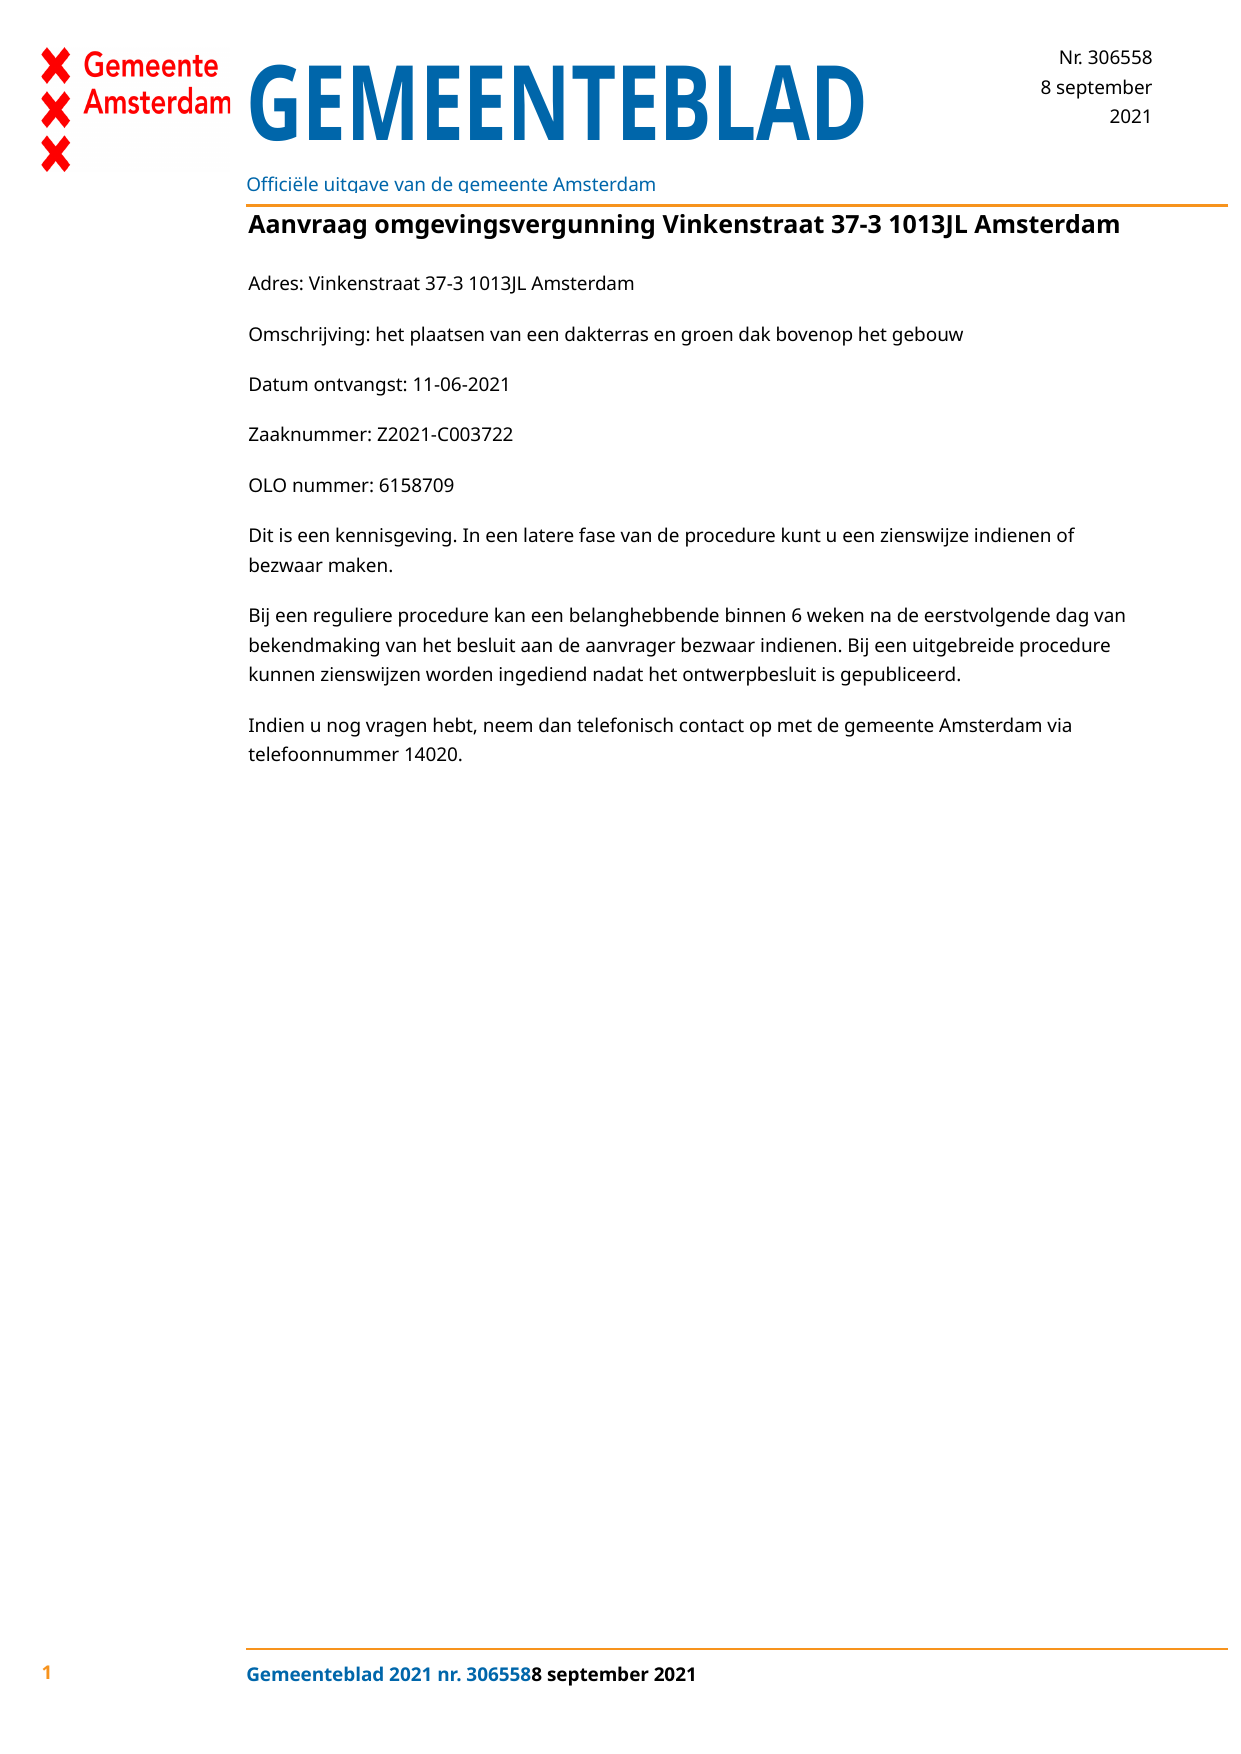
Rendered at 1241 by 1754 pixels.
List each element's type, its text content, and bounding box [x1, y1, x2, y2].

picture [41, 47, 231, 172]
text Omschrijving: het plaatsen van een dakterras en groen dak bovenop het gebouw [248, 321, 1152, 346]
text Zaaknummer: Z2021-C003722 [248, 422, 1152, 447]
text Adres: Vinkenstraat 37-3 1013JL Amsterdam [248, 270, 1152, 296]
text Indien u nog vragen hebt, neem dan telefonisch contact op met de gemeente Amsterdam via telefoonnummer 14020. [248, 712, 1152, 767]
text Datum ontvangst: 11-06-2021 [248, 371, 1152, 397]
text Dit is een kennisgeving. In een latere fase van de procedure kunt u een zienswijze indienen of bezwaar maken. [248, 522, 1152, 578]
text Bij een reguliere procedure kan een belanghebbende binnen 6 weken na de eerstvolgende dag van bekendmaking van het besluit aan de aanvrager bezwaar indienen. Bij een uitgebreide procedure kunnen zienswijzen worden ingediend nadat het ontwerpbesluit is gepubliceerd. [248, 602, 1152, 687]
text Aanvraag omgevingsvergunning Vinkenstraat 37-3 1013JL Amsterdam [248, 207, 1152, 241]
text OLO nummer: 6158709 [248, 472, 1152, 498]
